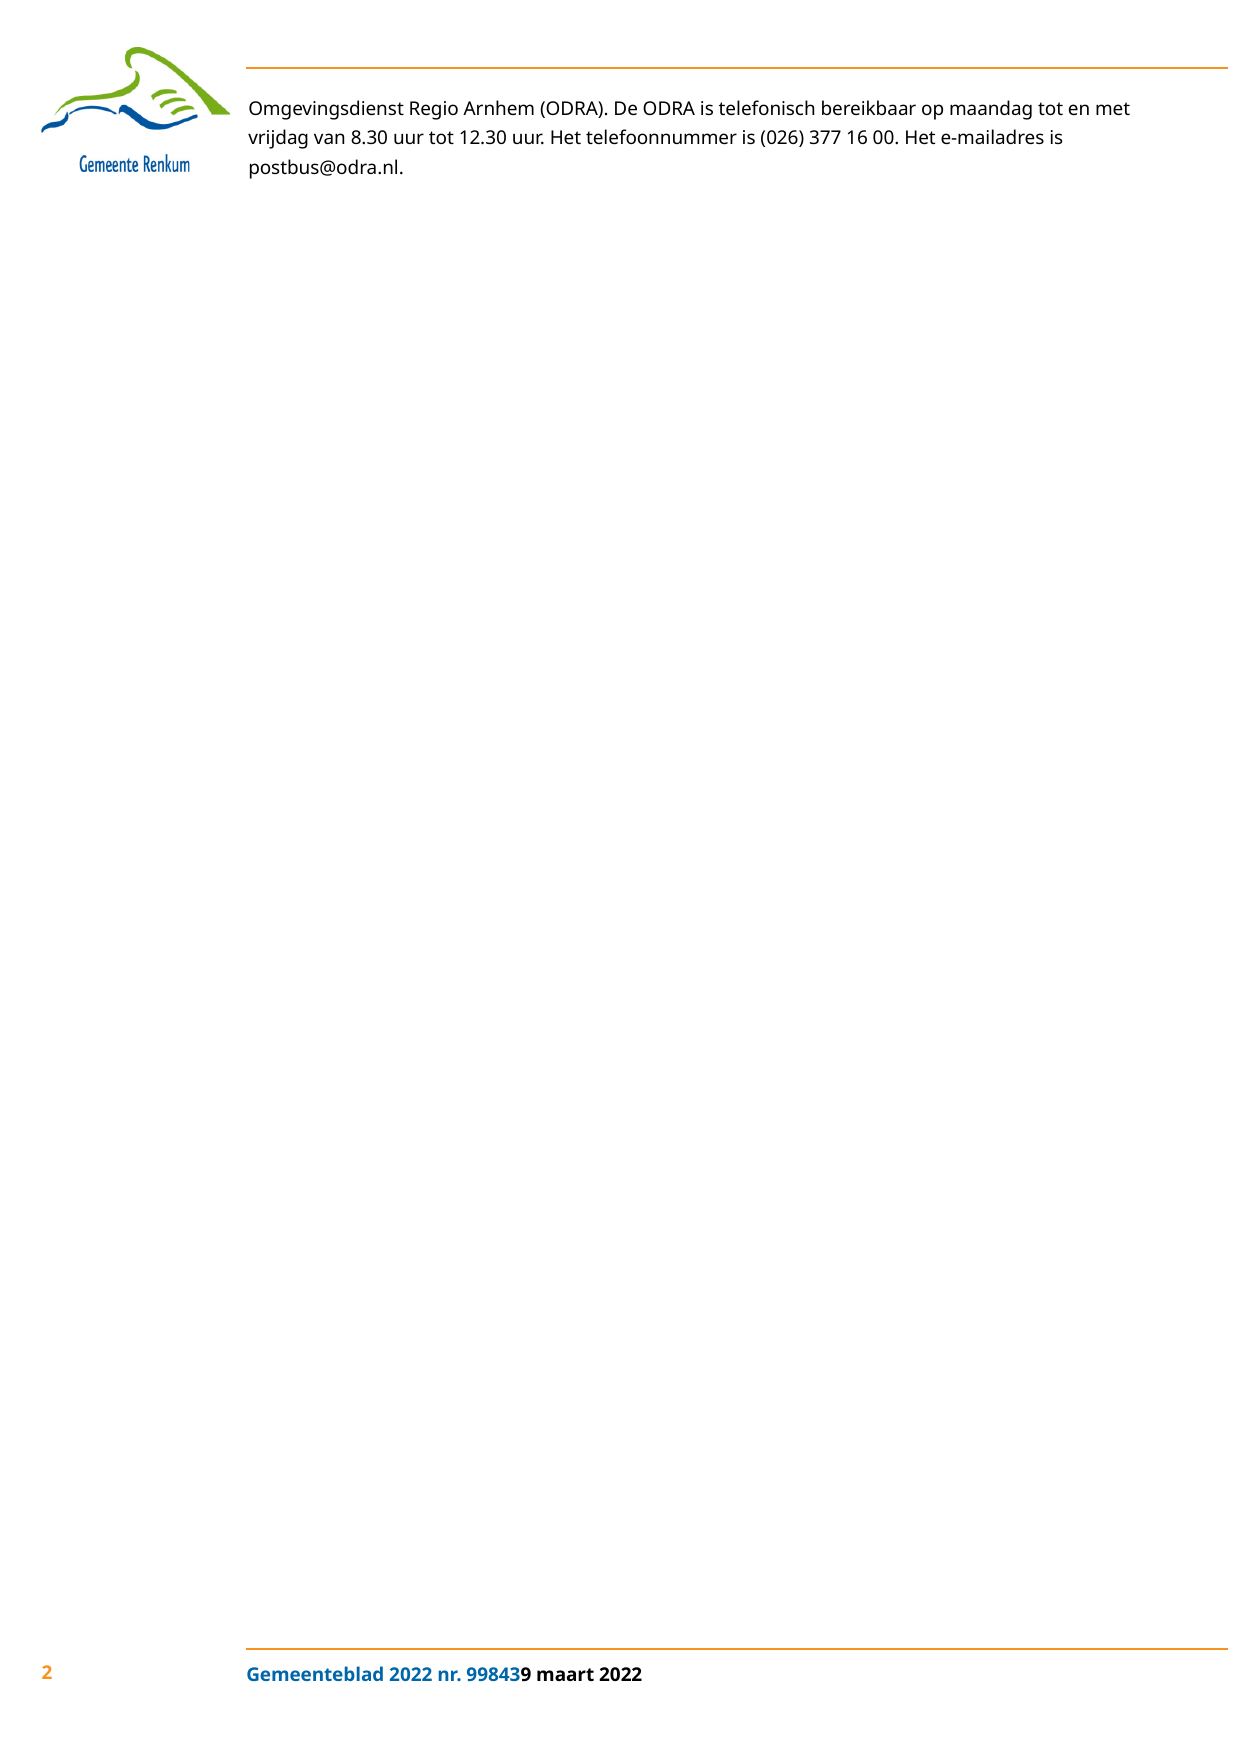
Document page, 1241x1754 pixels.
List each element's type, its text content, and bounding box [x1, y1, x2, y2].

picture [41, 47, 231, 172]
text Omgevingsdienst Regio Arnhem (ODRA). De ODRA is telefonisch bereikbaar op maandag tot en met vrijdag van 8.30 uur tot 12.30 uur. Het telefoonnummer is (026) 377 16 00. Het e-mailadres is postbus@odra.nl. [248, 95, 1152, 180]
